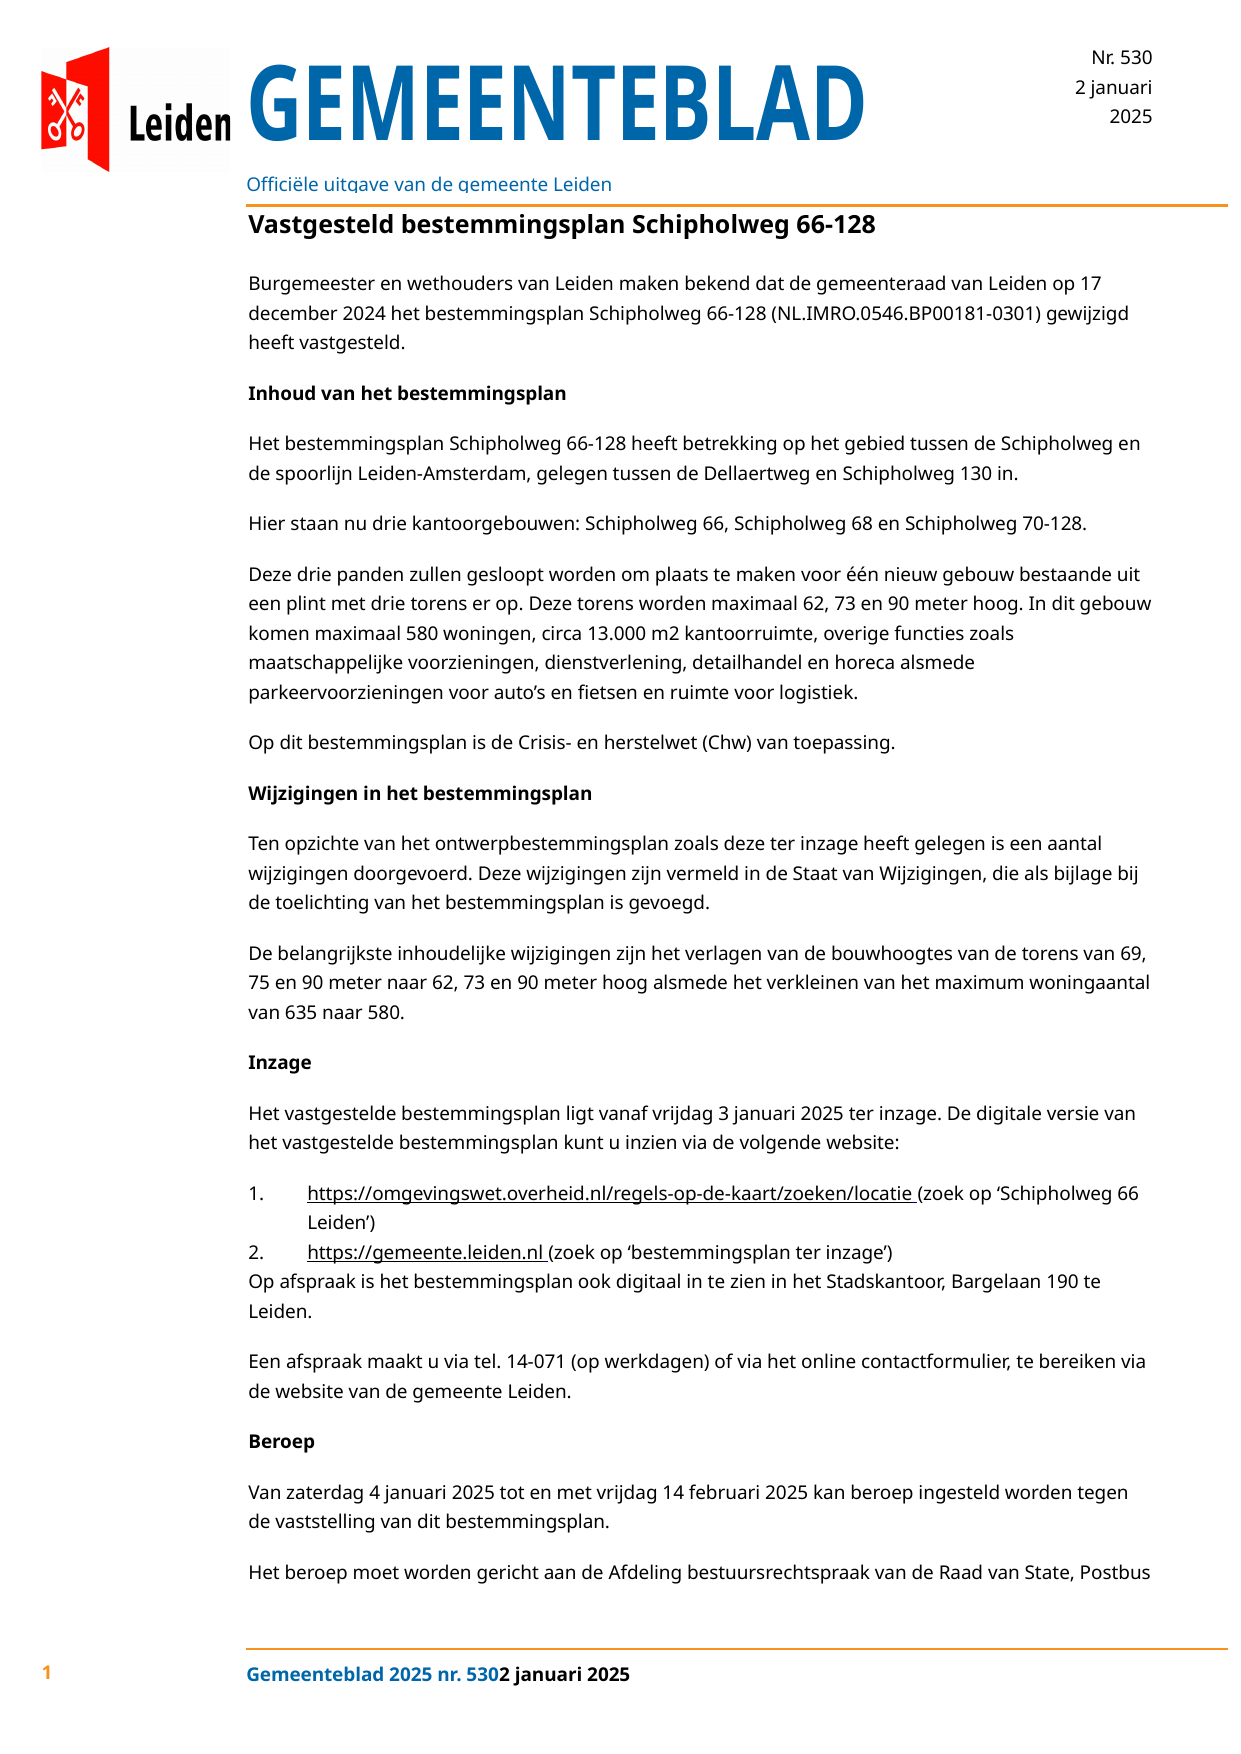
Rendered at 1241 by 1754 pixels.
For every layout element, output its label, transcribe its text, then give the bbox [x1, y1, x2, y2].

text Beroep [248, 1429, 1152, 1454]
list https://omgevingswet.overheid.nl/regels-op-de-kaart/zoeken/locatie (zoek op ‘Schipholweg 66 Leiden’) [248, 1180, 1152, 1235]
text De belangrijkste inhoudelijke wijzigingen zijn het verlagen van de bouwhoogtes van de torens van 69, 75 en 90 meter naar 62, 73 en 90 meter hoog alsmede het verkleinen van het maximum woningaantal van 635 naar 580. [248, 940, 1152, 1025]
text Burgemeester en wethouders van Leiden maken bekend dat de gemeenteraad van Leiden op 17 december 2024 het bestemmingsplan Schipholweg 66-128 (NL.IMRO.0546.BP00181-0301) gewijzigd heeft vastgesteld. [248, 270, 1152, 355]
text Op afspraak is het bestemmingsplan ook digitaal in te zien in het Stadskantoor, Bargelaan 190 te Leiden. [248, 1269, 1152, 1324]
text Deze drie panden zullen gesloopt worden om plaats te maken voor één nieuw gebouw bestaande uit een plint met drie torens er op. Deze torens worden maximaal 62, 73 en 90 meter hoog. In dit gebouw komen maximaal 580 woningen, circa 13.000 m2 kantoorruimte, overige functies zoals maatschappelijke voorzieningen, dienstverlening, detailhandel en horeca alsmede parkeervoorzieningen voor auto’s en fietsen en ruimte voor logistiek. [248, 561, 1152, 705]
text Inhoud van het bestemmingsplan [248, 380, 1152, 406]
text Van zaterdag 4 januari 2025 tot en met vrijdag 14 februari 2025 kan beroep ingesteld worden tegen de vaststelling van dit bestemmingsplan. [248, 1479, 1152, 1534]
text Wijzigingen in het bestemmingsplan [248, 780, 1152, 806]
text Hier staan nu drie kantoorgebouwen: Schipholweg 66, Schipholweg 68 en Schipholweg 70-128. [248, 510, 1152, 536]
text Vastgesteld bestemmingsplan Schipholweg 66-128 [248, 207, 1152, 241]
text Een afspraak maakt u via tel. 14-071 (op werkdagen) of via het online contactformulier, te bereiken via de website van de gemeente Leiden. [248, 1349, 1152, 1404]
text Het vastgestelde bestemmingsplan ligt vanaf vrijdag 3 januari 2025 ter inzage. De digitale versie van het vastgestelde bestemmingsplan kunt u inzien via de volgende website: [248, 1100, 1152, 1155]
text Ten opzichte van het ontwerpbestemmingsplan zoals deze ter inzage heeft gelegen is een aantal wijzigingen doorgevoerd. Deze wijzigingen zijn vermeld in de Staat van Wijzigingen, die als bijlage bij de toelichting van het bestemmingsplan is gevoegd. [248, 830, 1152, 915]
text Inzage [248, 1049, 1152, 1075]
text Het beroep moet worden gericht aan de Afdeling bestuursrechtspraak van de Raad van State, Postbus [248, 1559, 1152, 1585]
text Op dit bestemmingsplan is de Crisis- en herstelwet (Chw) van toepassing. [248, 729, 1152, 755]
text Het bestemmingsplan Schipholweg 66-128 heeft betrekking op het gebied tussen de Schipholweg en de spoorlijn Leiden-Amsterdam, gelegen tussen de Dellaertweg en Schipholweg 130 in. [248, 430, 1152, 486]
picture [41, 47, 231, 172]
list https://gemeente.leiden.nl (zoek op ‘bestemmingsplan ter inzage’) [248, 1239, 1152, 1265]
